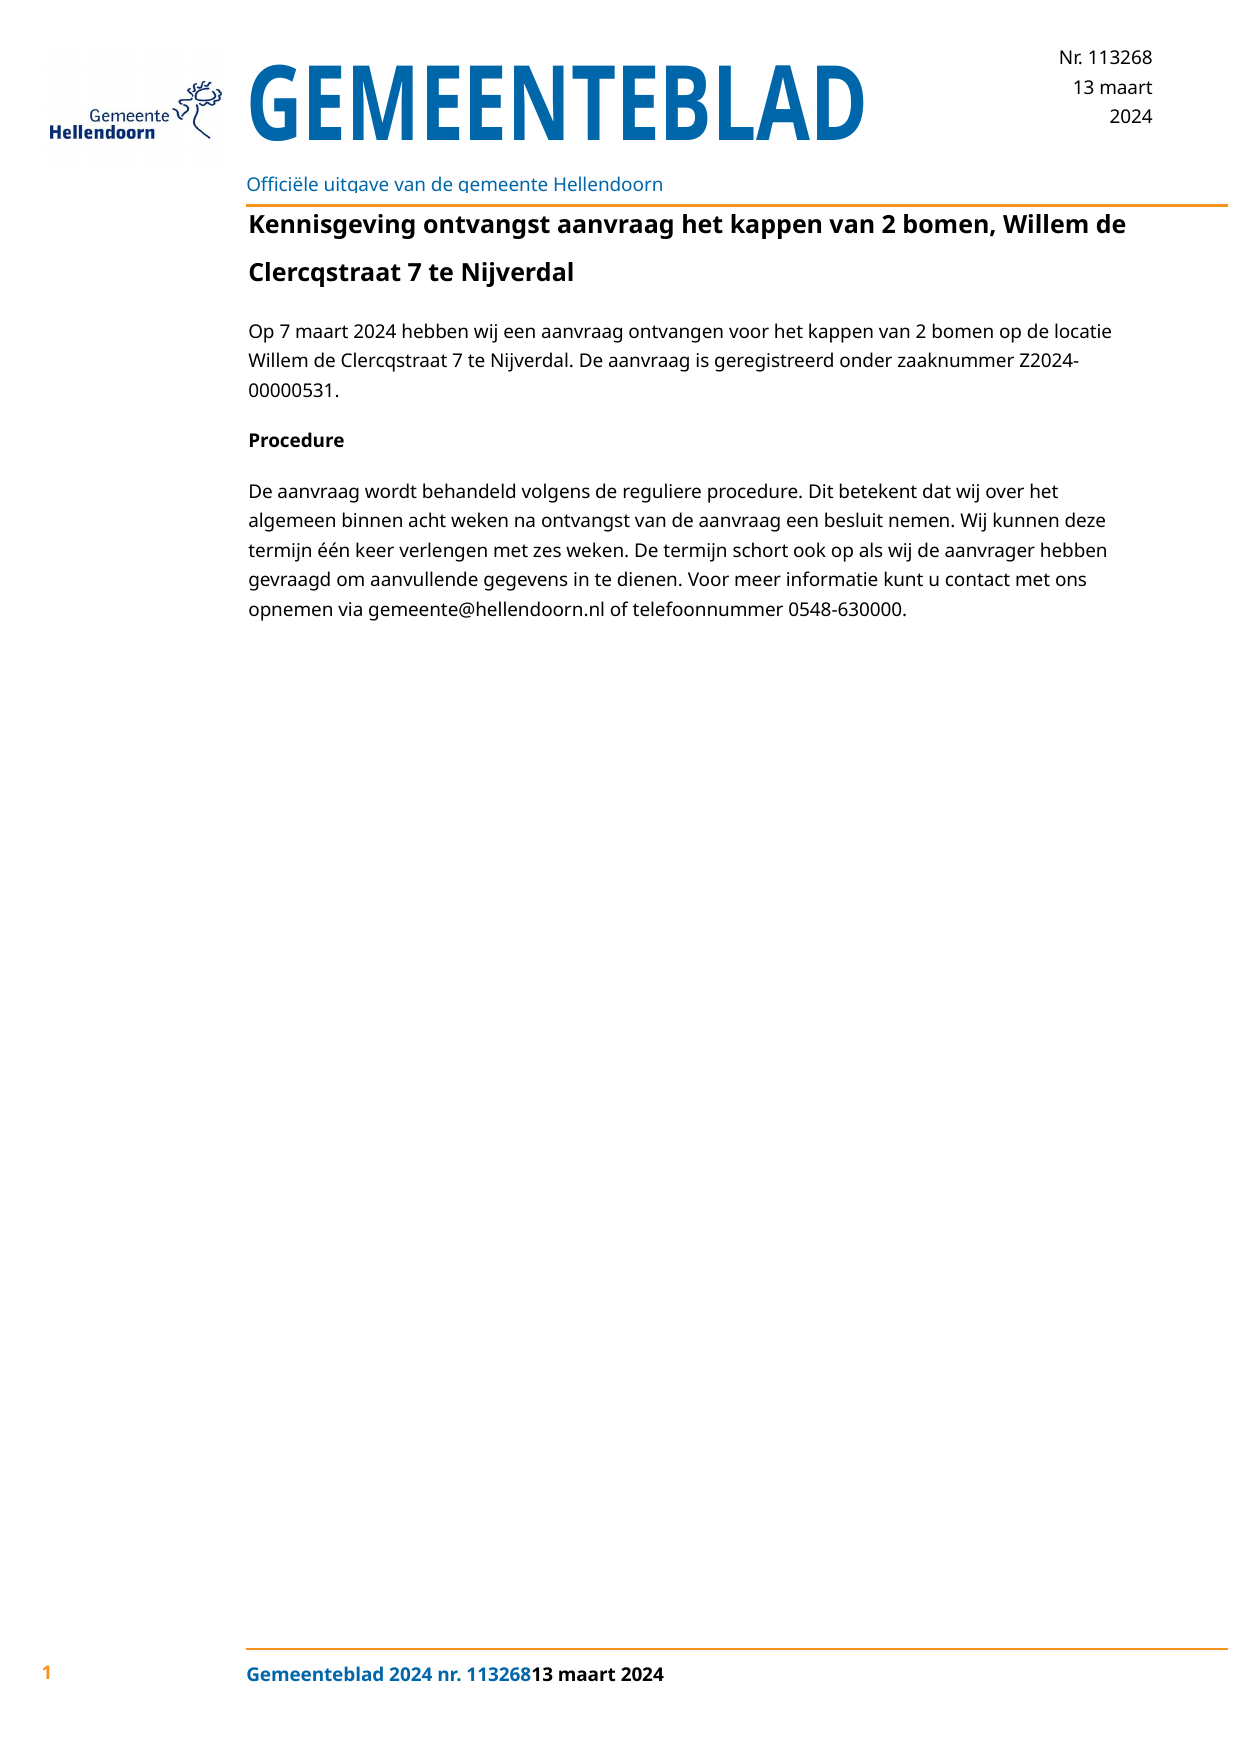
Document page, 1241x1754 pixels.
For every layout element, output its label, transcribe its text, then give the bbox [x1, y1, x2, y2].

text De aanvraag wordt behandeld volgens de reguliere procedure. Dit betekent dat wij over het algemeen binnen acht weken na ontvangst van de aanvraag een besluit nemen. Wij kunnen deze termijn één keer verlengen met zes weken. De termijn schort ook op als wij de aanvrager hebben gevraagd om aanvullende gegevens in te dienen. Voor meer informatie kunt u contact met ons opnemen via gemeente@hellendoorn.nl of telefoonnummer 0548-630000. [248, 478, 1152, 622]
text Op 7 maart 2024 hebben wij een aanvraag ontvangen voor het kappen van 2 bomen op de locatie Willem de Clercqstraat 7 te Nijverdal. De aanvraag is geregistreerd onder zaaknummer Z2024-00000531. [248, 318, 1152, 403]
picture [41, 47, 231, 172]
text Procedure [248, 427, 1152, 453]
text Kennisgeving ontvangst aanvraag het kappen van 2 bomen, Willem de Clercqstraat 7 te Nijverdal [248, 207, 1152, 288]
